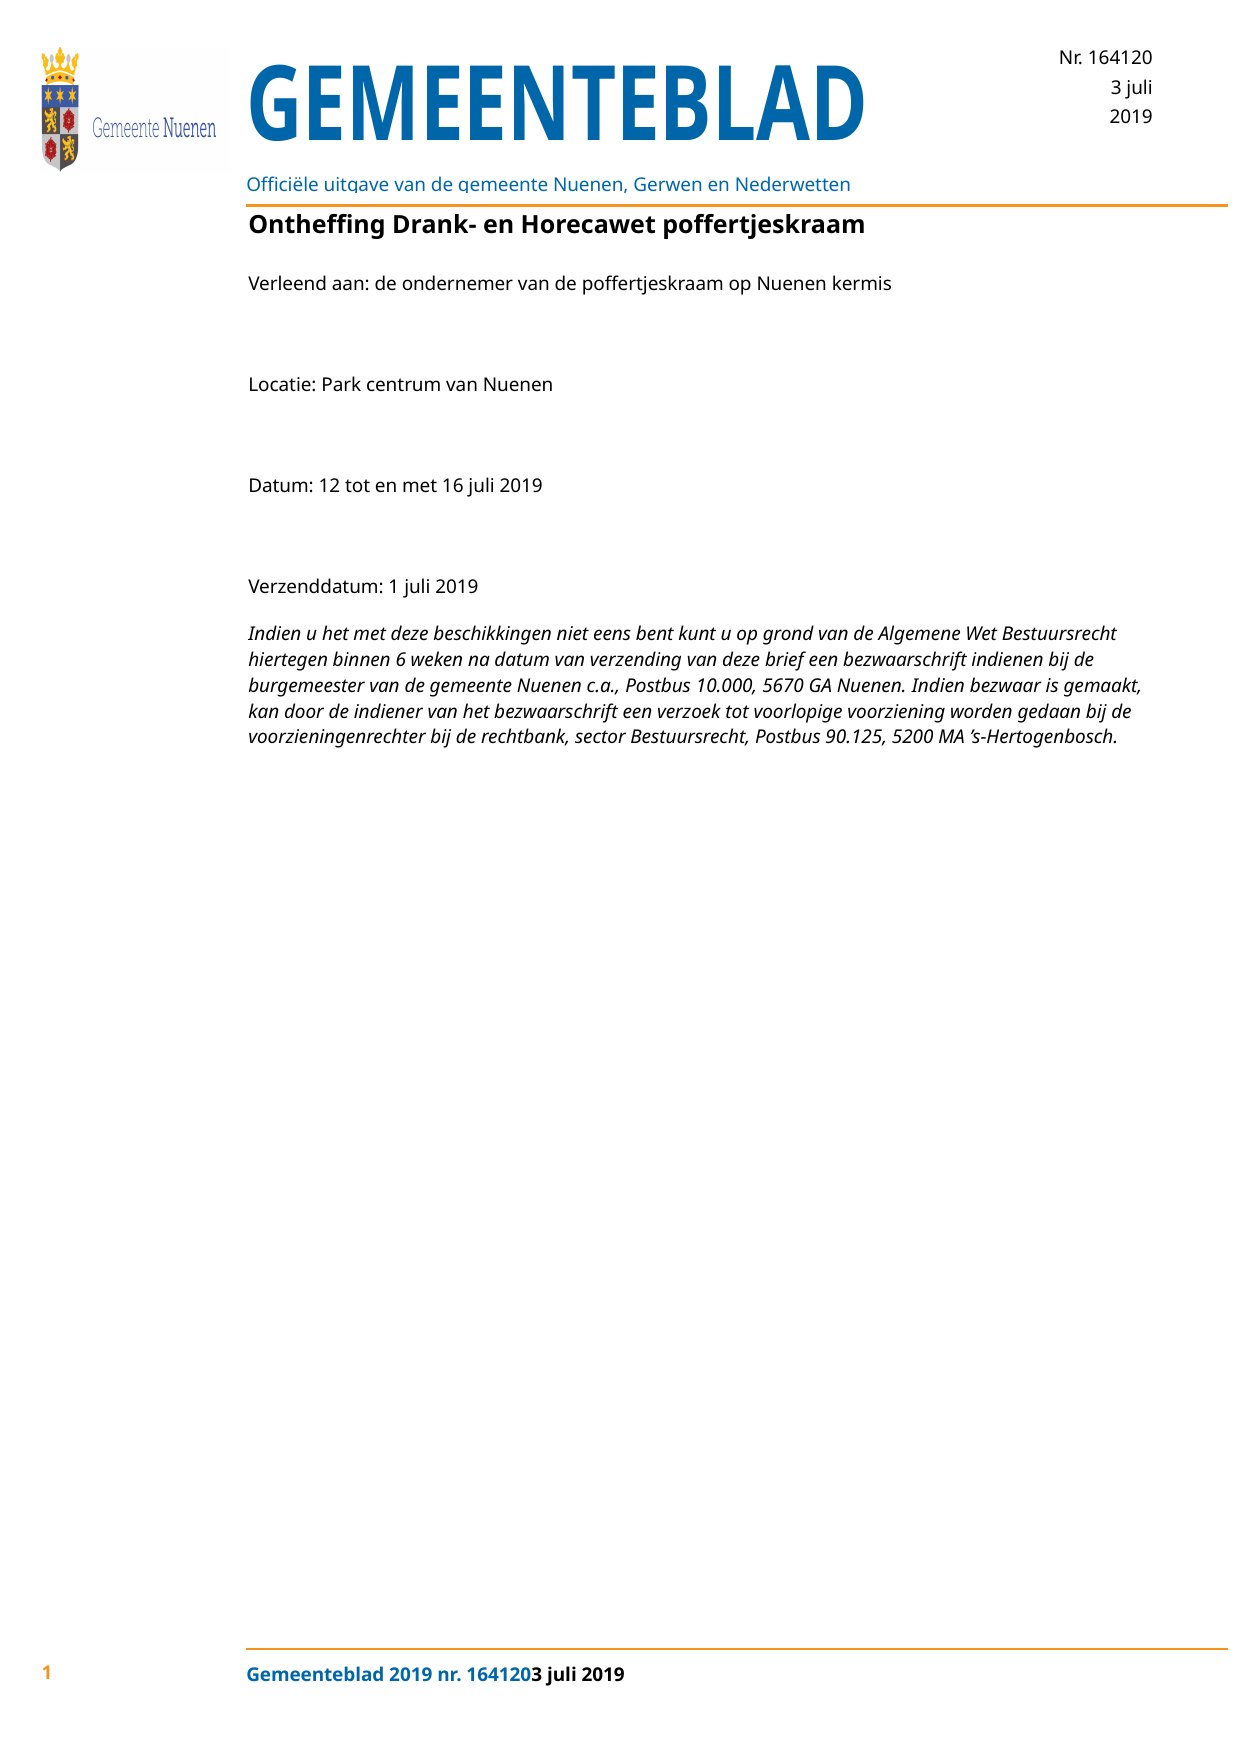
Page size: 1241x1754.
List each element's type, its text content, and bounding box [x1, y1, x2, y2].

text Verleend aan: de ondernemer van de poffertjeskraam op Nuenen kermis [248, 270, 1152, 296]
text Datum: 12 tot en met 16 juli 2019 [248, 472, 1152, 498]
text Ontheffing Drank- en Horecawet poffertjeskraam [248, 207, 1152, 241]
text Verzenddatum: 1 juli 2019 [248, 573, 1152, 598]
text Indien u het met deze beschikkingen niet eens bent kunt u op grond van de Algemene Wet Bestuursrecht hiertegen binnen 6 weken na datum van verzending van deze brief een bezwaarschrift indienen bij de burgemeester van de gemeente Nuenen c.a., Postbus 10.000, 5670 GA Nuenen. Indien bezwaar is gemaakt, kan door de indiener van het bezwaarschrift een verzoek tot voorlopige voorziening worden gedaan bij de voorzieningenrechter bij de rechtbank, sector Bestuursrecht, Postbus 90.125, 5200 MA ’s-Hertogenbosch. [248, 621, 1152, 749]
text Locatie: Park centrum van Nuenen [248, 371, 1152, 397]
picture [41, 47, 231, 172]
